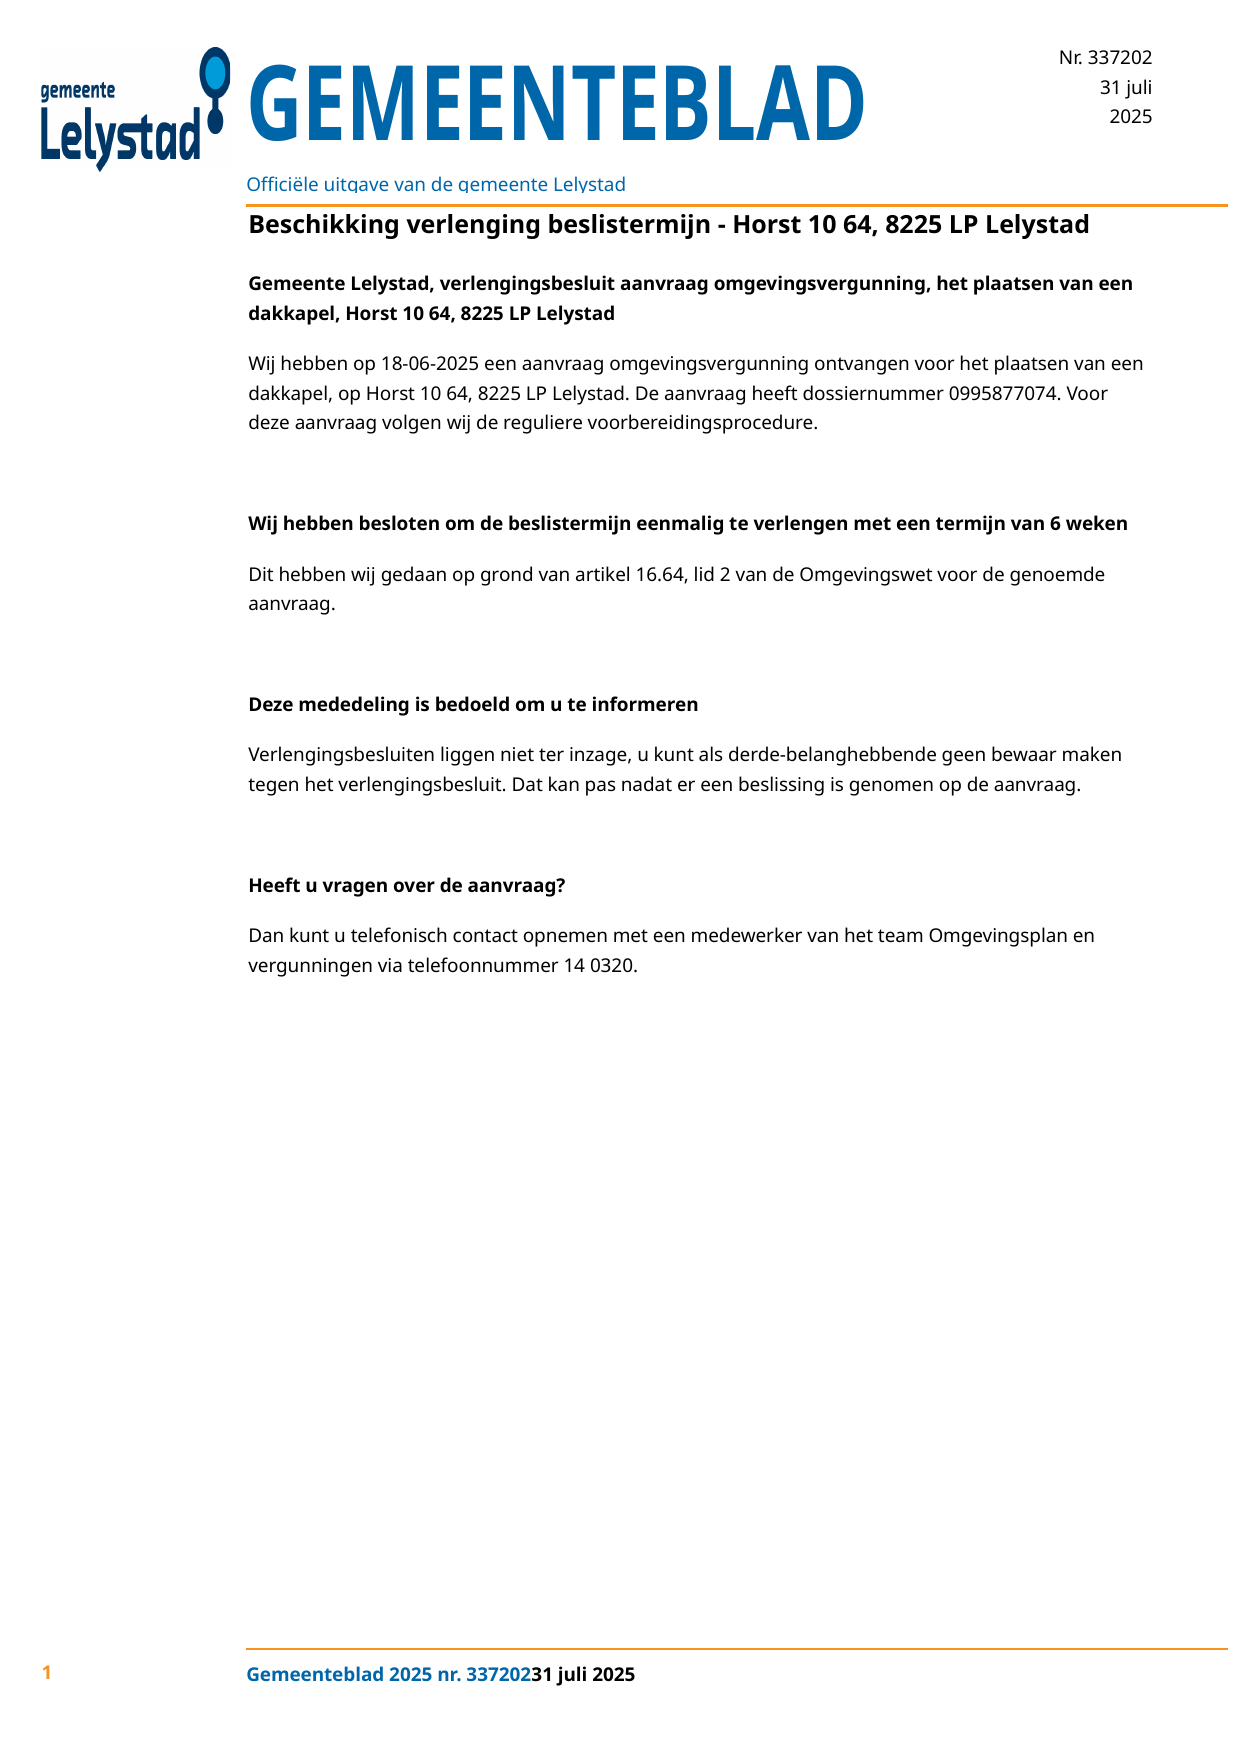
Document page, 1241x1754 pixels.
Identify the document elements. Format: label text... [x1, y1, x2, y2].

text Wij hebben op 18-06-2025 een aanvraag omgevingsvergunning ontvangen voor het plaatsen van een dakkapel, op Horst 10 64, 8225 LP Lelystad. De aanvraag heeft dossiernummer 0995877074. Voor deze aanvraag volgen wij de reguliere voorbereidingsprocedure. [248, 350, 1152, 435]
text Gemeente Lelystad, verlengingsbesluit aanvraag omgevingsvergunning, het plaatsen van een dakkapel, Horst 10 64, 8225 LP Lelystad [248, 270, 1152, 326]
text Wij hebben besloten om de beslistermijn eenmalig te verlengen met een termijn van 6 weken [248, 510, 1152, 536]
text Deze mededeling is bedoeld om u te informeren [248, 691, 1152, 717]
text Verlengingsbesluiten liggen niet ter inzage, u kunt als derde-belanghebbende geen bewaar maken tegen het verlengingsbesluit. Dat kan pas nadat er een beslissing is genomen op de aanvraag. [248, 742, 1152, 797]
text Beschikking verlenging beslistermijn - Horst 10 64, 8225 LP Lelystad [248, 207, 1152, 241]
text Dan kunt u telefonisch contact opnemen met een medewerker van het team Omgevingsplan en vergunningen via telefoonnummer 14 0320. [248, 922, 1152, 978]
text Dit hebben wij gedaan op grond van artikel 16.64, lid 2 van de Omgevingswet voor de genoemde aanvraag. [248, 561, 1152, 616]
picture [41, 47, 231, 172]
text Heeft u vragen over de aanvraag? [248, 872, 1152, 898]
